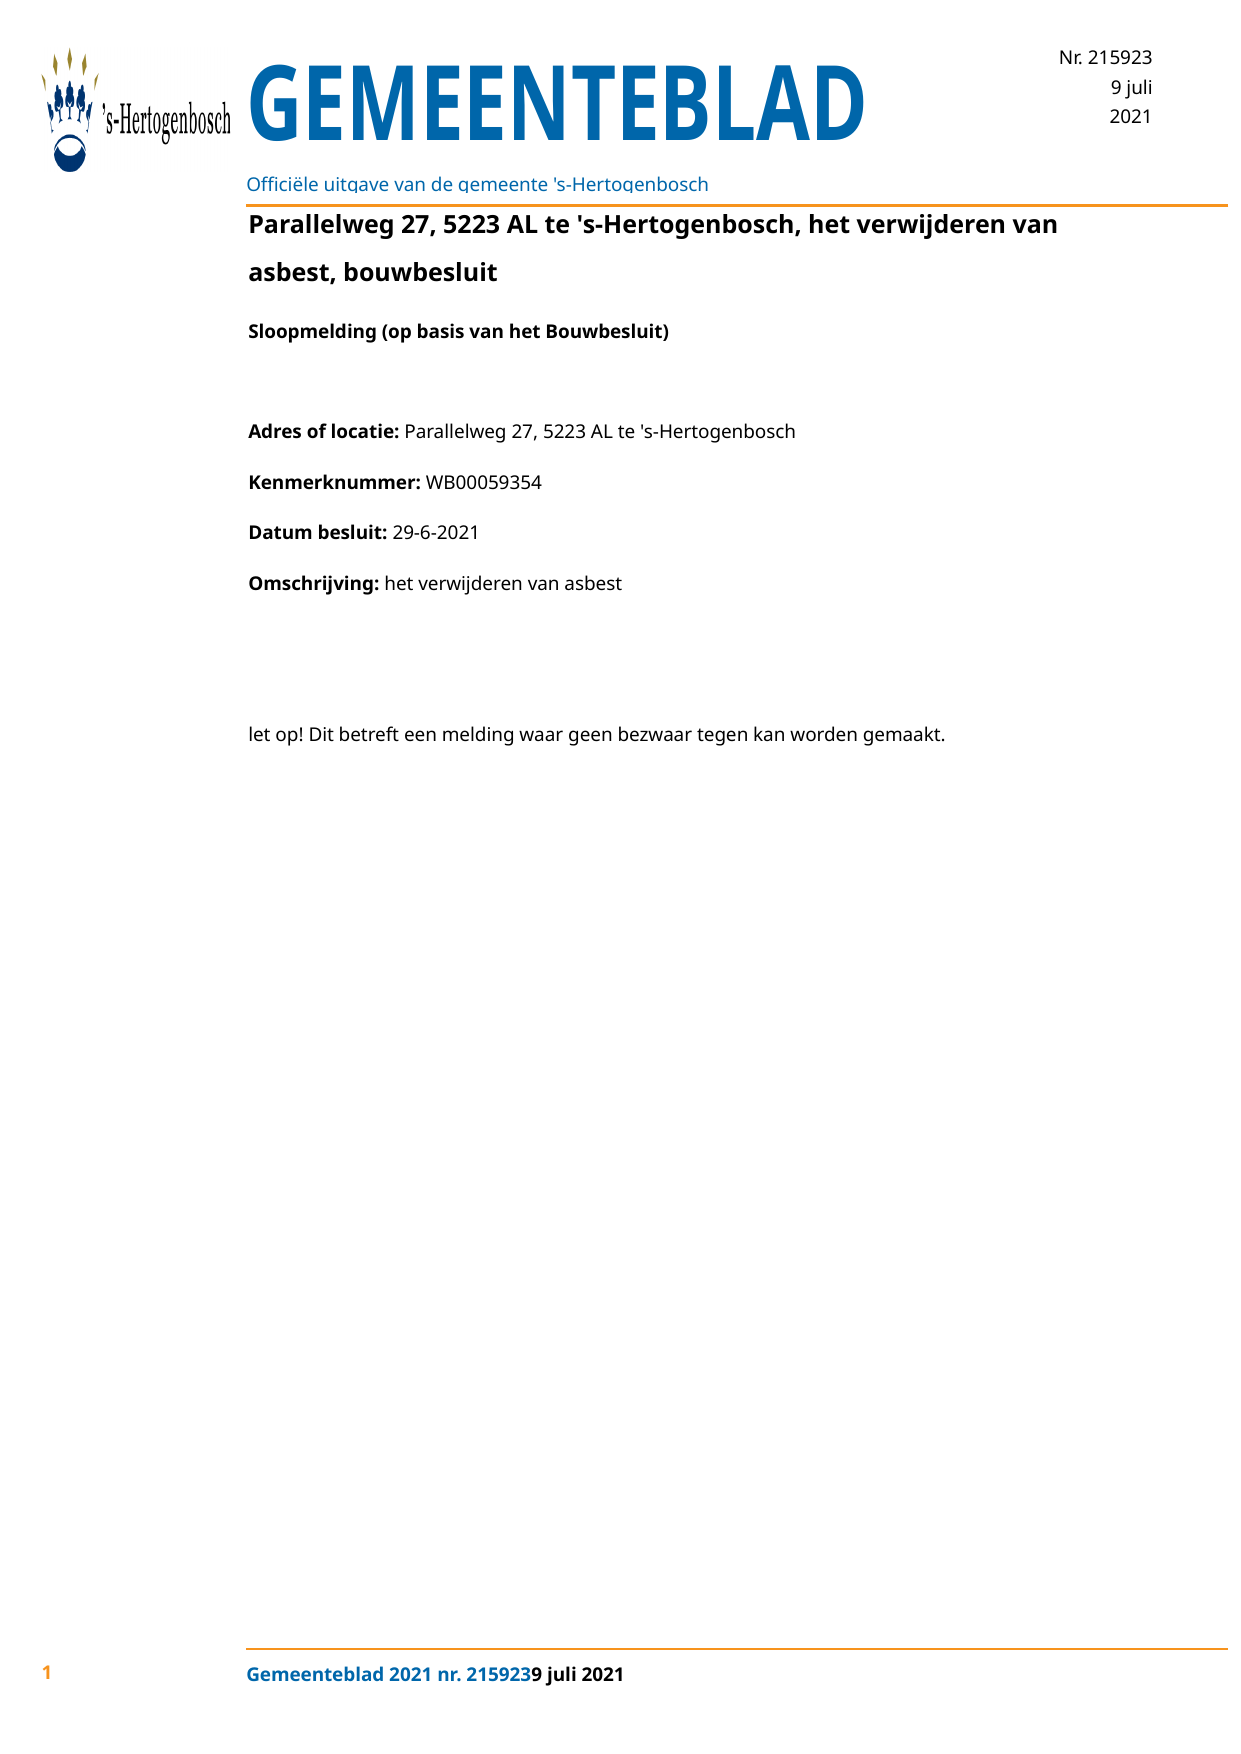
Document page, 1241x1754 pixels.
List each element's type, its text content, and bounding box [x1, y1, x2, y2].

text Sloopmelding (op basis van het Bouwbesluit) [248, 318, 1152, 344]
text Omschrijving: het verwijderen van asbest [248, 570, 1152, 596]
text Parallelweg 27, 5223 AL te 's-Hertogenbosch, het verwijderen van asbest, bouwbesluit [248, 207, 1152, 288]
text Kenmerknummer: WB00059354 [248, 469, 1152, 495]
text Adres of locatie: Parallelweg 27, 5223 AL te 's-Hertogenbosch [248, 419, 1152, 444]
picture [41, 47, 231, 172]
text Datum besluit: 29-6-2021 [248, 519, 1152, 545]
text let op! Dit betreft een melding waar geen bezwaar tegen kan worden gemaakt. [248, 721, 1152, 747]
